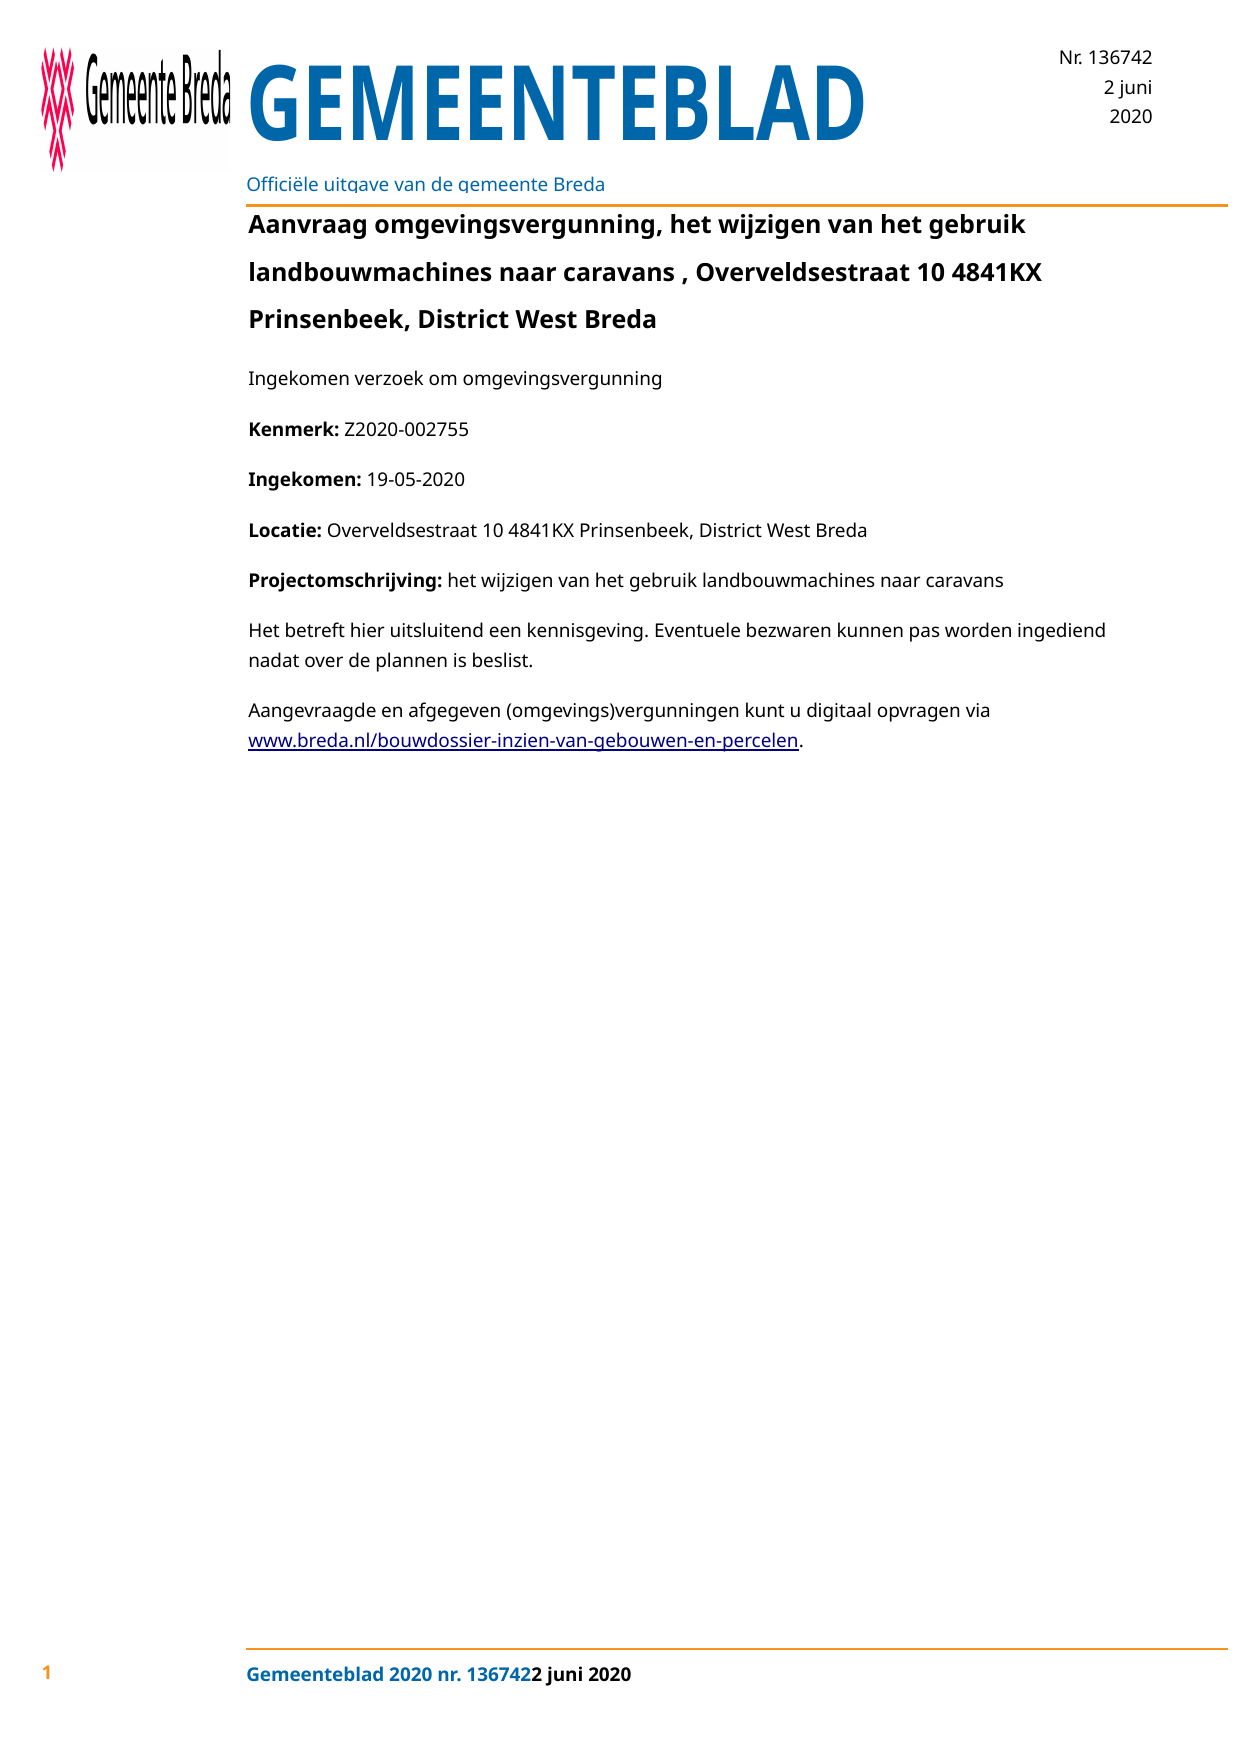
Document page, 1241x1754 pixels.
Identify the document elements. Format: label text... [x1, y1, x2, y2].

text Aangevraagde en afgegeven (omgevings)vergunningen kunt u digitaal opvragen via www.breda.nl/bouwdossier-inzien-van-gebouwen-en-percelen. [248, 698, 1152, 753]
text Projectomschrijving: het wijzigen van het gebruik landbouwmachines naar caravans [248, 567, 1152, 593]
text Locatie: Overveldsestraat 10 4841KX Prinsenbeek, District West Breda [248, 517, 1152, 542]
text Kenmerk: Z2020-002755 [248, 416, 1152, 442]
picture [41, 47, 231, 172]
text Ingekomen: 19-05-2020 [248, 466, 1152, 492]
text Ingekomen verzoek om omgevingsvergunning [248, 366, 1152, 391]
text Aanvraag omgevingsvergunning, het wijzigen van het gebruik landbouwmachines naar caravans , Overveldsestraat 10 4841KX Prinsenbeek, District West Breda [248, 207, 1152, 336]
text Het betreft hier uitsluitend een kennisgeving. Eventuele bezwaren kunnen pas worden ingediend nadat over de plannen is beslist. [248, 618, 1152, 673]
